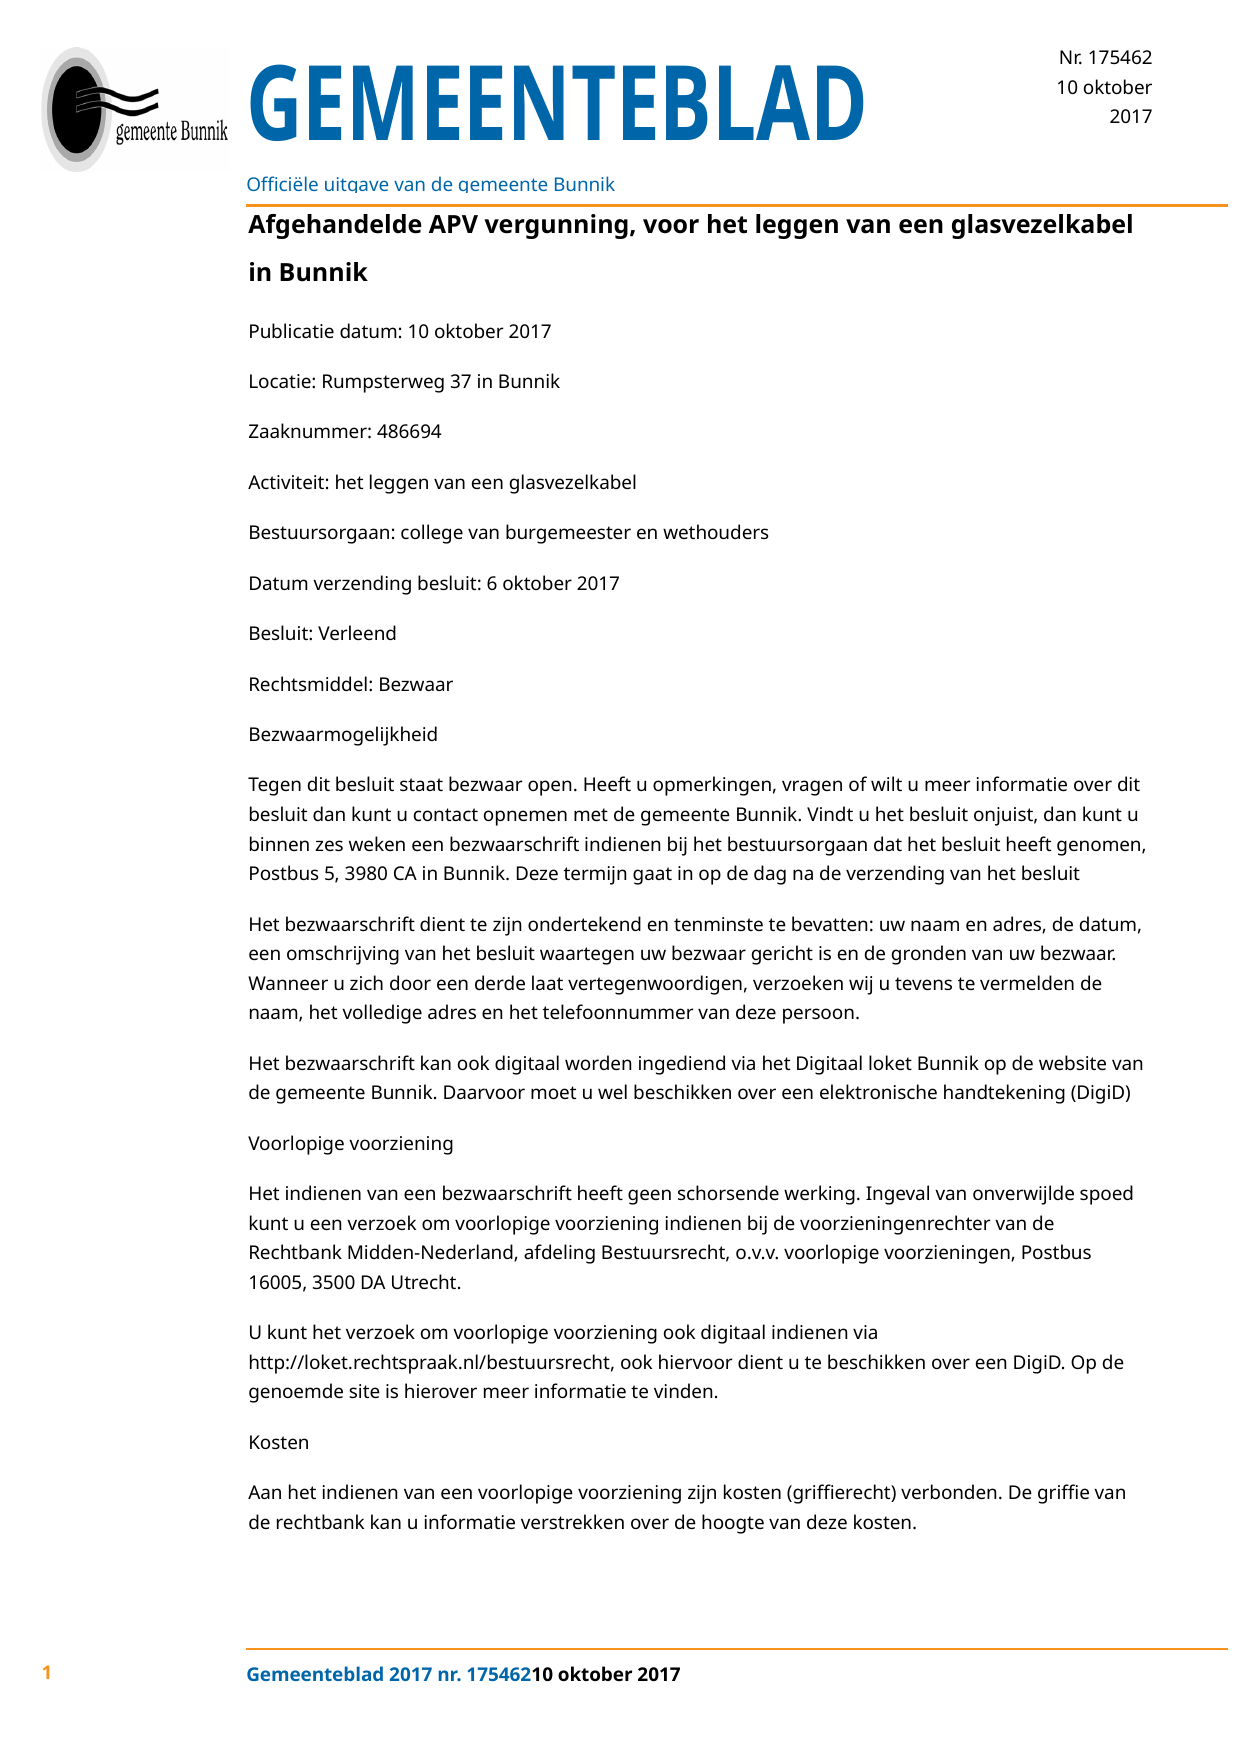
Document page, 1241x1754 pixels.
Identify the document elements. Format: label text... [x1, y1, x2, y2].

text U kunt het verzoek om voorlopige voorziening ook digitaal indienen via http://loket.rechtspraak.nl/bestuursrecht, ook hiervoor dient u te beschikken over een DigiD. Op de genoemde site is hierover meer informatie te vinden. [248, 1319, 1152, 1404]
text Bezwaarmogelijkheid [248, 721, 1152, 747]
text Datum verzending besluit: 6 oktober 2017 [248, 570, 1152, 596]
text Publicatie datum: 10 oktober 2017 [248, 318, 1152, 344]
text Locatie: Rumpsterweg 37 in Bunnik [248, 368, 1152, 394]
text Afgehandelde APV vergunning, voor het leggen van een glasvezelkabel in Bunnik [248, 207, 1152, 288]
text Het bezwaarschrift dient te zijn ondertekend en tenminste te bevatten: uw naam en adres, de datum, een omschrijving van het besluit waartegen uw bezwaar gericht is en de gronden van uw bezwaar. Wanneer u zich door een derde laat vertegenwoordigen, verzoeken wij u tevens te vermelden de naam, het volledige adres en het telefoonnummer van deze persoon. [248, 911, 1152, 1025]
text Zaaknummer: 486694 [248, 419, 1152, 444]
text Aan het indienen van een voorlopige voorziening zijn kosten (griffierecht) verbonden. De griffie van de rechtbank kan u informatie verstrekken over de hoogte van deze kosten. [248, 1479, 1152, 1535]
text Activiteit: het leggen van een glasvezelkabel [248, 469, 1152, 495]
text Rechtsmiddel: Bezwaar [248, 671, 1152, 697]
text Tegen dit besluit staat bezwaar open. Heeft u opmerkingen, vragen of wilt u meer informatie over dit besluit dan kunt u contact opnemen met de gemeente Bunnik. Vindt u het besluit onjuist, dan kunt u binnen zes weken een bezwaarschrift indienen bij het bestuursorgaan dat het besluit heeft genomen, Postbus 5, 3980 CA in Bunnik. Deze termijn gaat in op de dag na de verzending van het besluit [248, 772, 1152, 886]
text Voorlopige voorziening [248, 1130, 1152, 1156]
text Kosten [248, 1429, 1152, 1455]
text Bestuursorgaan: college van burgemeester en wethouders [248, 519, 1152, 545]
text Besluit: Verleend [248, 620, 1152, 646]
picture [41, 47, 231, 172]
text Het indienen van een bezwaarschrift heeft geen schorsende werking. Ingeval van onverwijlde spoed kunt u een verzoek om voorlopige voorziening indienen bij de voorzieningenrechter van de Rechtbank Midden-Nederland, afdeling Bestuursrecht, o.v.v. voorlopige voorzieningen, Postbus 16005, 3500 DA Utrecht. [248, 1180, 1152, 1295]
text Het bezwaarschrift kan ook digitaal worden ingediend via het Digitaal loket Bunnik op de website van de gemeente Bunnik. Daarvoor moet u wel beschikken over een elektronische handtekening (DigiD) [248, 1050, 1152, 1105]
